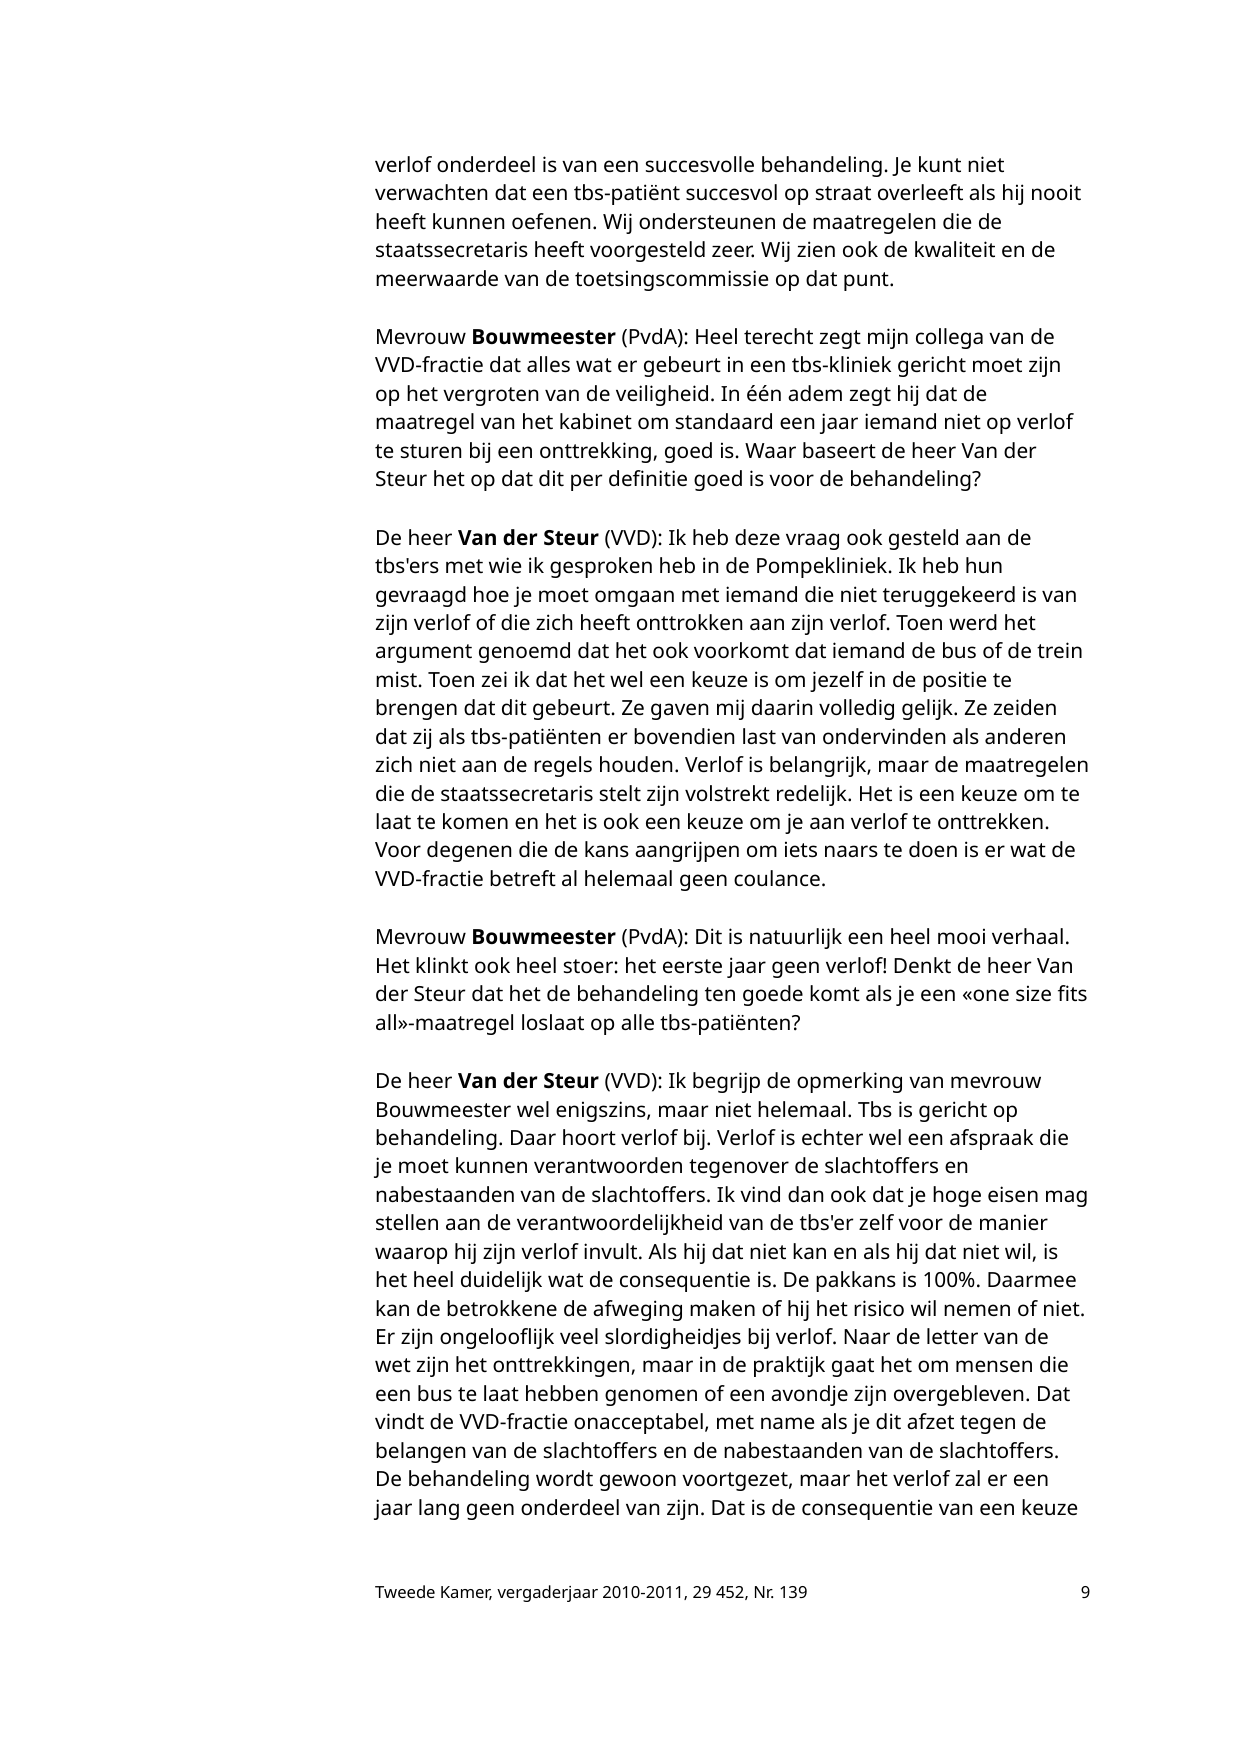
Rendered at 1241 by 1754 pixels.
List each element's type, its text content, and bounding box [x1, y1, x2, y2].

text De heer Van der Steur (VVD): Ik begrijp de opmerking van mevrouw Bouwmeester wel enigszins, maar niet helemaal. Tbs is gericht op behandeling. Daar hoort verlof bij. Verlof is echter wel een afspraak die je moet kunnen verantwoorden tegenover de slachtoffers en nabestaanden van de slachtoffers. Ik vind dan ook dat je hoge eisen mag stellen aan de verantwoordelijkheid van de tbs'er zelf voor de manier waarop hij zijn verlof invult. Als hij dat niet kan en als hij dat niet wil, is het heel duidelijk wat de consequentie is. De pakkans is 100%. Daarmee kan de betrokkene de afweging maken of hij het risico wil nemen of niet. Er zijn ongelooflijk veel slordigheidjes bij verlof. Naar de letter van de wet zijn het onttrekkingen, maar in de praktijk gaat het om mensen die een bus te laat hebben genomen of een avondje zijn overgebleven. Dat vindt de VVD-fractie onacceptabel, met name als je dit afzet tegen de belangen van de slachtoffers en de nabestaanden van de slachtoffers. De behandeling wordt gewoon voortgezet, maar het verlof zal er een jaar lang geen onderdeel van zijn. Dat is de consequentie van een keuze [375, 1066, 1090, 1521]
text De heer Van der Steur (VVD): Ik heb deze vraag ook gesteld aan de tbs'ers met wie ik gesproken heb in de Pompekliniek. Ik heb hun gevraagd hoe je moet omgaan met iemand die niet teruggekeerd is van zijn verlof of die zich heeft onttrokken aan zijn verlof. Toen werd het argument genoemd dat het ook voorkomt dat iemand de bus of de trein mist. Toen zei ik dat het wel een keuze is om jezelf in de positie te brengen dat dit gebeurt. Ze gaven mij daarin volledig gelijk. Ze zeiden dat zij als tbs-patiënten er bovendien last van ondervinden als anderen zich niet aan de regels houden. Verlof is belangrijk, maar de maatregelen die de staatssecretaris stelt zijn volstrekt redelijk. Het is een keuze om te laat te komen en het is ook een keuze om je aan verlof te onttrekken. Voor degenen die de kans aangrijpen om iets naars te doen is er wat de VVD-fractie betreft al helemaal geen coulance. [375, 523, 1090, 892]
text verlof onderdeel is van een succesvolle behandeling. Je kunt niet verwachten dat een tbs-patiënt succesvol op straat overleeft als hij nooit heeft kunnen oefenen. Wij ondersteunen de maatregelen die de staatssecretaris heeft voorgesteld zeer. Wij zien ook de kwaliteit en de meerwaarde van de toetsingscommissie op dat punt. [375, 150, 1090, 292]
text Mevrouw Bouwmeester (PvdA): Heel terecht zegt mijn collega van de VVD-fractie dat alles wat er gebeurt in een tbs-kliniek gericht moet zijn op het vergroten van de veiligheid. In één adem zegt hij dat de maatregel van het kabinet om standaard een jaar iemand niet op verlof te sturen bij een onttrekking, goed is. Waar baseert de heer Van der Steur het op dat dit per definitie goed is voor de behandeling? [375, 322, 1090, 493]
text Mevrouw Bouwmeester (PvdA): Dit is natuurlijk een heel mooi verhaal. Het klinkt ook heel stoer: het eerste jaar geen verlof! Denkt de heer Van der Steur dat het de behandeling ten goede komt als je een «one size fits all»-maatregel loslaat op alle tbs-patiënten? [375, 922, 1090, 1036]
